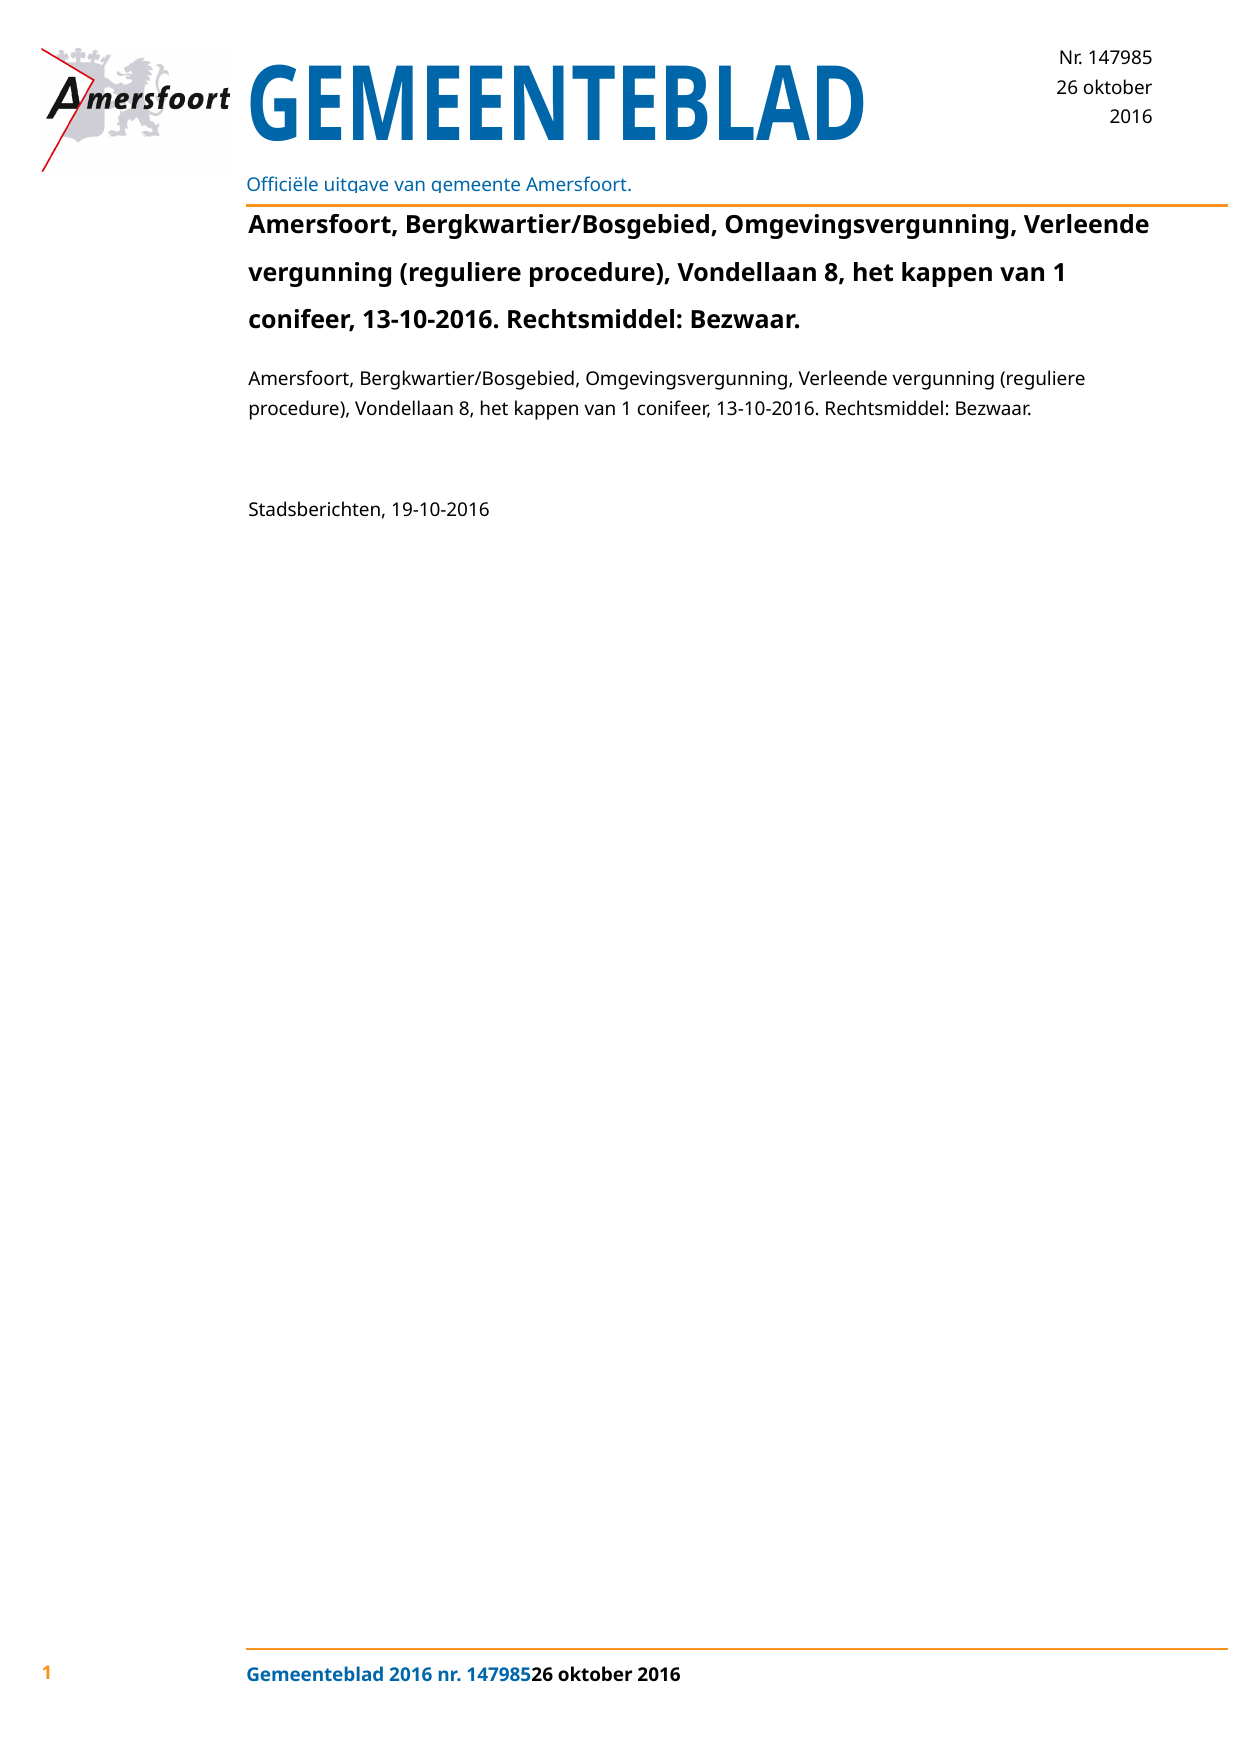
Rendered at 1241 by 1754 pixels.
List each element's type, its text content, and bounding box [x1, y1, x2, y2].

text Stadsberichten, 19-10-2016 [248, 496, 1152, 522]
text Amersfoort, Bergkwartier/Bosgebied, Omgevingsvergunning, Verleende vergunning (reguliere procedure), Vondellaan 8, het kappen van 1 conifeer, 13-10-2016. Rechtsmiddel: Bezwaar. [248, 207, 1152, 336]
picture [41, 47, 231, 172]
text Amersfoort, Bergkwartier/Bosgebied, Omgevingsvergunning, Verleende vergunning (reguliere procedure), Vondellaan 8, het kappen van 1 conifeer, 13-10-2016. Rechtsmiddel: Bezwaar. [248, 366, 1152, 421]
